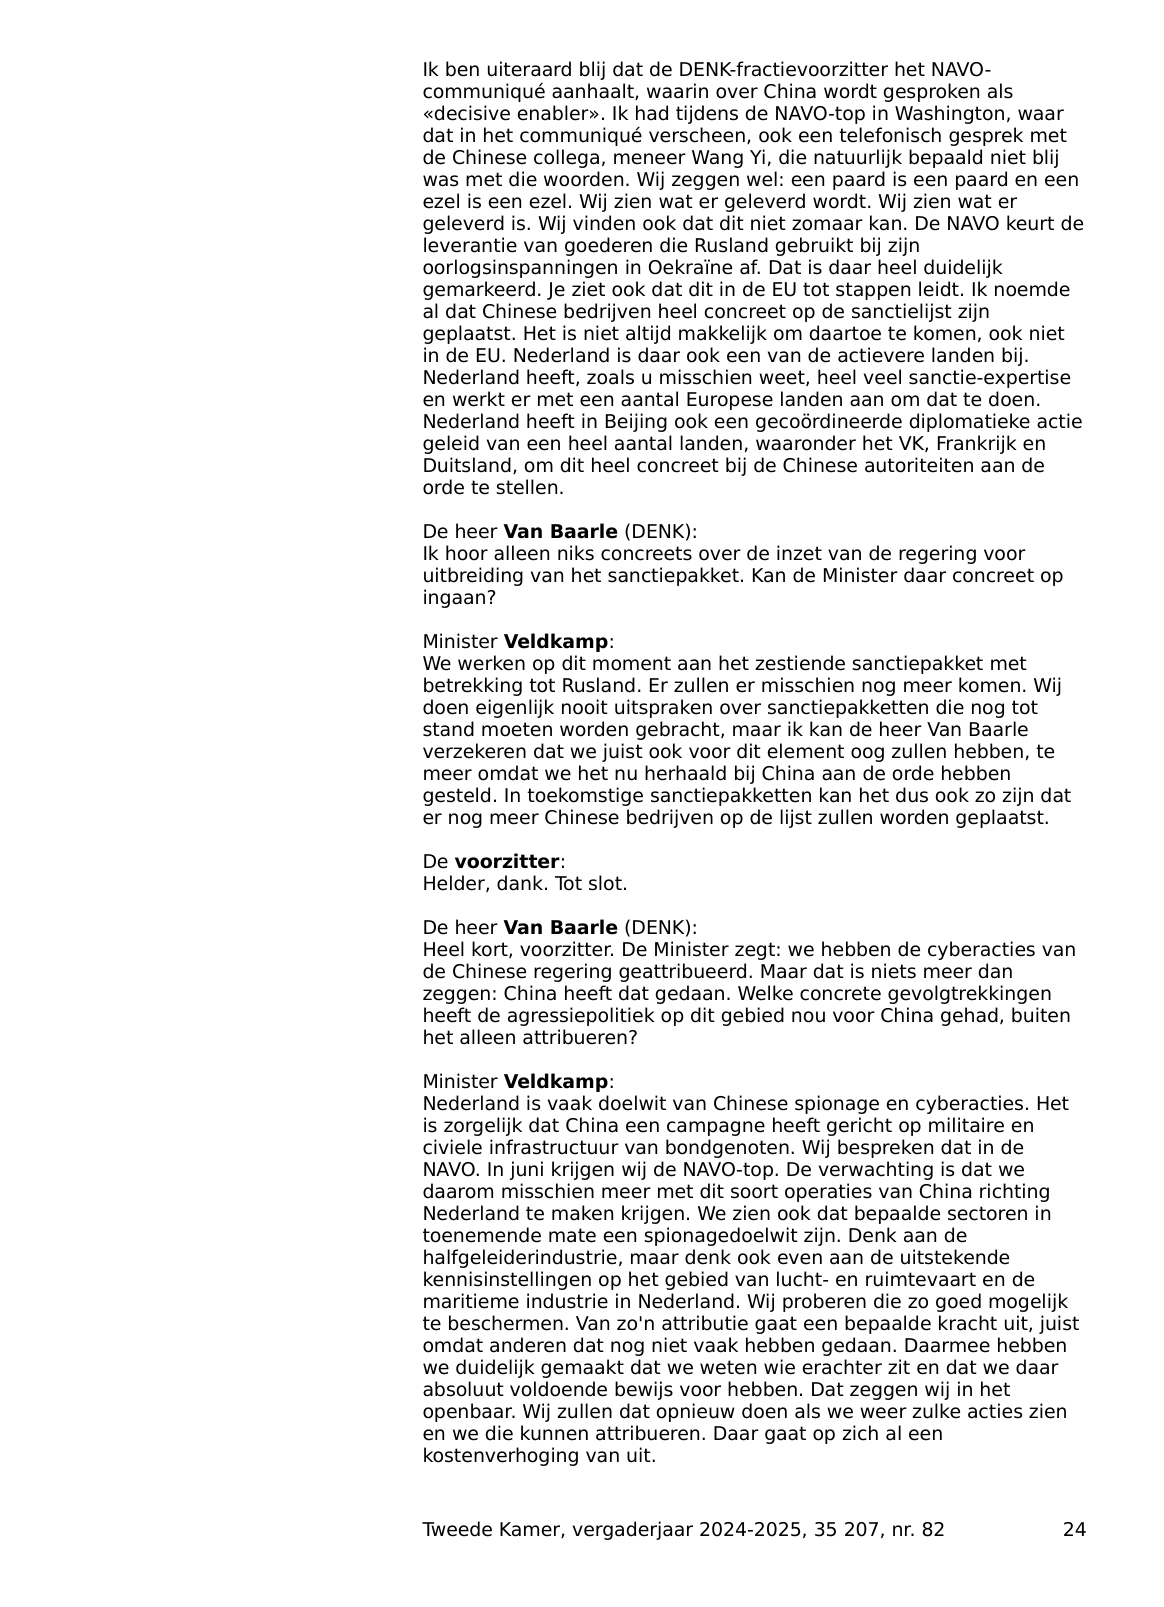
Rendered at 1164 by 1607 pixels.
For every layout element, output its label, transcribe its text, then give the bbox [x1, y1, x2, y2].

text Ik hoor alleen niks concreets over de inzet van de regering voor uitbreiding van het sanctiepakket. Kan de Minister daar concreet op ingaan? [422, 543, 1087, 609]
text Ik ben uiteraard blij dat de DENK-fractievoorzitter het NAVO-communiqué aanhaalt, waarin over China wordt gesproken als «decisive enabler». Ik had tijdens de NAVO-top in Washington, waar dat in het communiqué verscheen, ook een telefonisch gesprek met de Chinese collega, meneer Wang Yi, die natuurlijk bepaald niet blij was met die woorden. Wij zeggen wel: een paard is een paard en een ezel is een ezel. Wij zien wat er geleverd wordt. Wij zien wat er geleverd is. Wij vinden ook dat dit niet zomaar kan. De NAVO keurt de leverantie van goederen die Rusland gebruikt bij zijn oorlogsinspanningen in Oekraïne af. Dat is daar heel duidelijk gemarkeerd. Je ziet ook dat dit in de EU tot stappen leidt. Ik noemde al dat Chinese bedrijven heel concreet op de sanctielijst zijn geplaatst. Het is niet altijd makkelijk om daartoe te komen, ook niet in de EU. Nederland is daar ook een van de actievere landen bij. Nederland heeft, zoals u misschien weet, heel veel sanctie-expertise en werkt er met een aantal Europese landen aan om dat te doen. Nederland heeft in Beijing ook een gecoördineerde diplomatieke actie geleid van een heel aantal landen, waaronder het VK, Frankrijk en Duitsland, om dit heel concreet bij de Chinese autoriteiten aan de orde te stellen. [422, 59, 1087, 499]
text De heer Van Baarle (DENK): [422, 917, 1087, 939]
text Minister Veldkamp: [422, 1071, 1087, 1093]
text Nederland is vaak doelwit van Chinese spionage en cyberacties. Het is zorgelijk dat China een campagne heeft gericht op militaire en civiele infrastructuur van bondgenoten. Wij bespreken dat in de NAVO. In juni krijgen wij de NAVO-top. De verwachting is dat we daarom misschien meer met dit soort operaties van China richting Nederland te maken krijgen. We zien ook dat bepaalde sectoren in toenemende mate een spionagedoelwit zijn. Denk aan de halfgeleiderindustrie, maar denk ook even aan de uitstekende kennisinstellingen op het gebied van lucht- en ruimtevaart en de maritieme industrie in Nederland. Wij proberen die zo goed mogelijk te beschermen. Van zo'n attributie gaat een bepaalde kracht uit, juist omdat anderen dat nog niet vaak hebben gedaan. Daarmee hebben we duidelijk gemaakt dat we weten wie erachter zit en dat we daar absoluut voldoende bewijs voor hebben. Dat zeggen wij in het openbaar. Wij zullen dat opnieuw doen als we weer zulke acties zien en we die kunnen attribueren. Daar gaat op zich al een kostenverhoging van uit. [422, 1093, 1087, 1467]
text We werken op dit moment aan het zestiende sanctiepakket met betrekking tot Rusland. Er zullen er misschien nog meer komen. Wij doen eigenlijk nooit uitspraken over sanctiepakketten die nog tot stand moeten worden gebracht, maar ik kan de heer Van Baarle verzekeren dat we juist ook voor dit element oog zullen hebben, te meer omdat we het nu herhaald bij China aan de orde hebben gesteld. In toekomstige sanctiepakketten kan het dus ook zo zijn dat er nog meer Chinese bedrijven op de lijst zullen worden geplaatst. [422, 653, 1087, 829]
text Helder, dank. Tot slot. [422, 873, 1087, 895]
text Heel kort, voorzitter. De Minister zegt: we hebben de cyberacties van de Chinese regering geattribueerd. Maar dat is niets meer dan zeggen: China heeft dat gedaan. Welke concrete gevolgtrekkingen heeft de agressiepolitiek op dit gebied nou voor China gehad, buiten het alleen attribueren? [422, 939, 1087, 1049]
text Minister Veldkamp: [422, 631, 1087, 653]
text De voorzitter: [422, 851, 1087, 873]
text De heer Van Baarle (DENK): [422, 521, 1087, 543]
